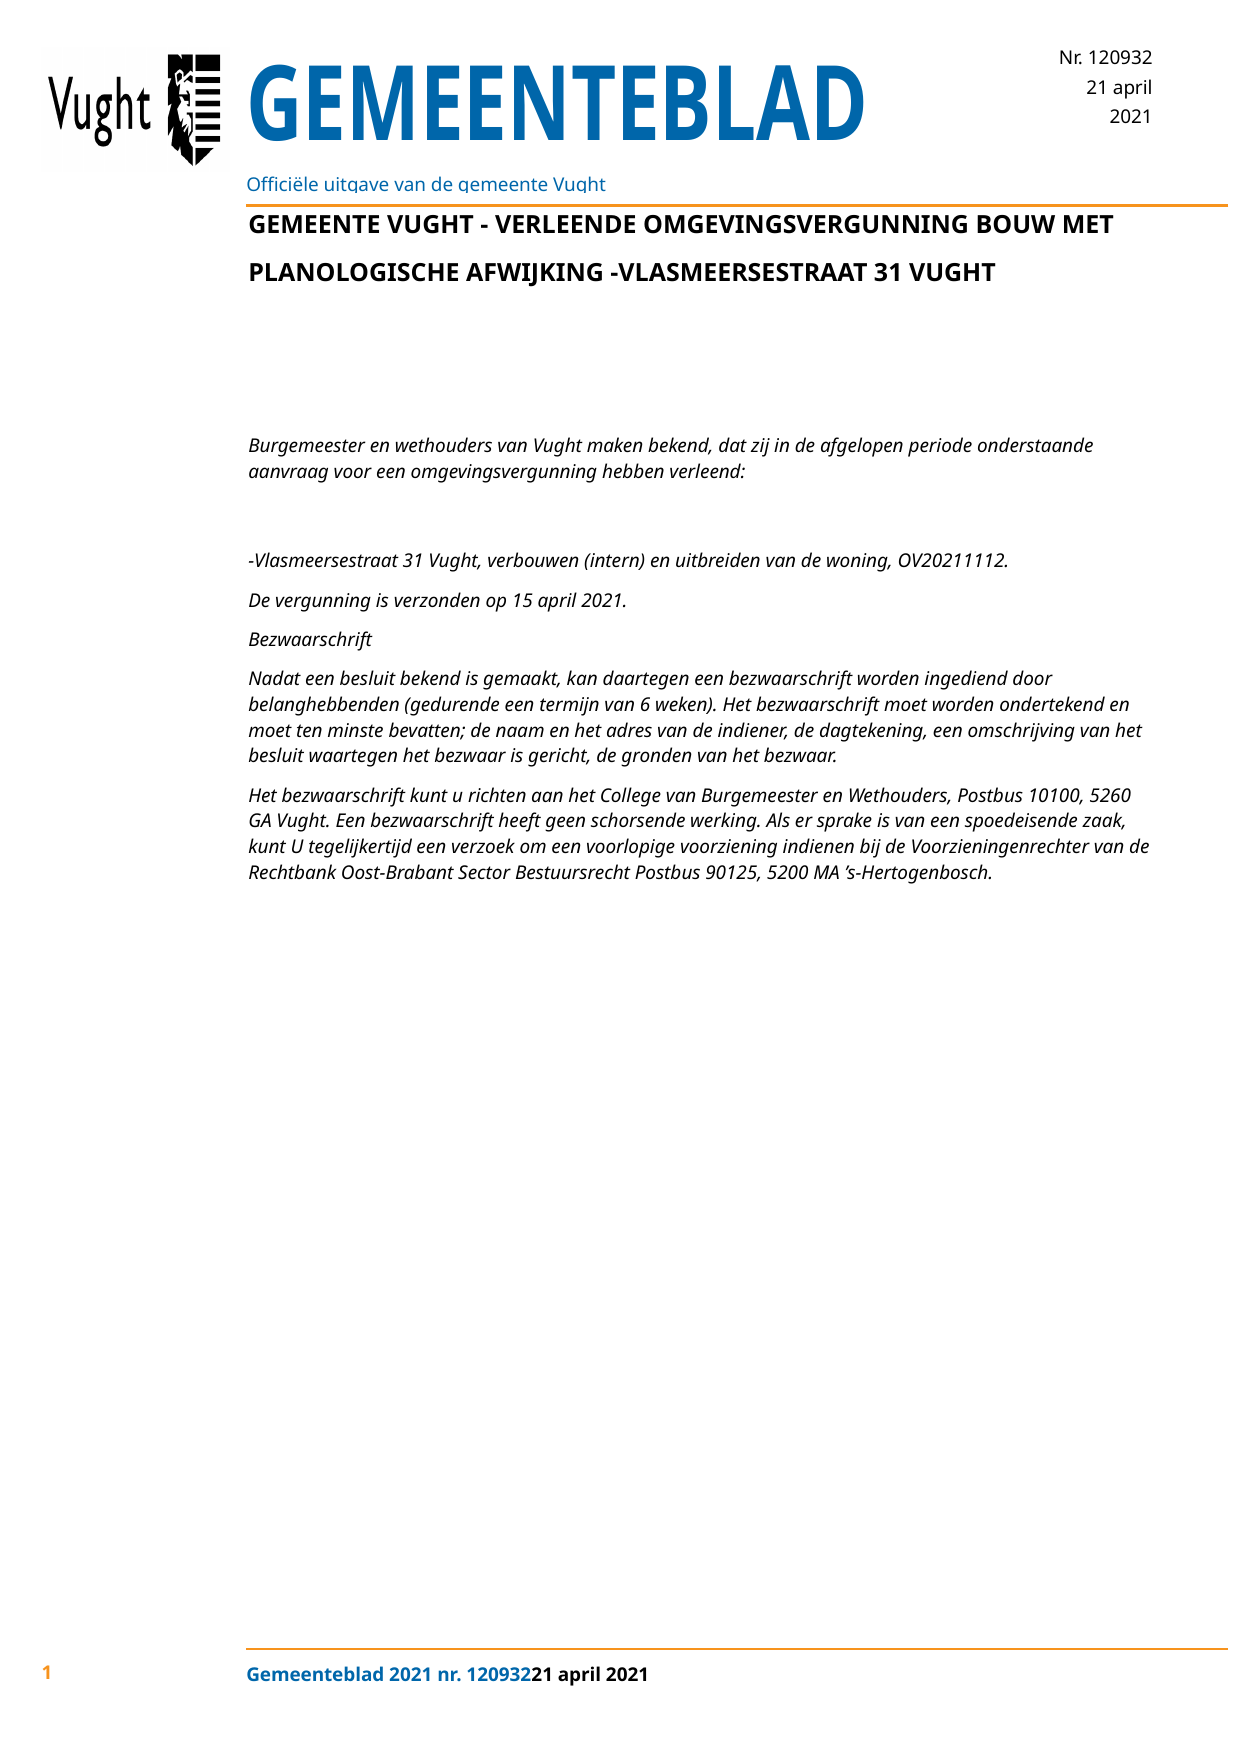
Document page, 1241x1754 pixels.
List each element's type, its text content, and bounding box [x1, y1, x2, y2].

text Het bezwaarschrift kunt u richten aan het College van Burgemeester en Wethouders, Postbus 10100, 5260 GA Vught. Een bezwaarschrift heeft geen schorsende werking. Als er sprake is van een spoedeisende zaak, kunt U tegelijkertijd een verzoek om een voorlopige voorziening indienen bij de Voorzieningenrechter van de Rechtbank Oost-Brabant Sector Bestuursrecht Postbus 90125, 5200 MA ’s-Hertogenbosch. [248, 782, 1152, 885]
text Burgemeester en wethouders van Vught maken bekend, dat zij in de afgelopen periode onderstaande aanvraag voor een omgevingsvergunning hebben verleend: [248, 432, 1152, 484]
text De vergunning is verzonden op 15 april 2021. [248, 587, 1152, 613]
text Bezwaarschrift [248, 626, 1152, 652]
picture [41, 47, 231, 172]
text GEMEENTE VUGHT - VERLEENDE OMGEVINGSVERGUNNING BOUW MET PLANOLOGISCHE AFWIJKING -VLASMEERSESTRAAT 31 VUGHT [248, 207, 1152, 288]
text -Vlasmeersestraat 31 Vught, verbouwen (intern) en uitbreiden van de woning, OV20211112. [248, 548, 1152, 573]
text Nadat een besluit bekend is gemaakt, kan daartegen een bezwaarschrift worden ingediend door belanghebbenden (gedurende een termijn van 6 weken). Het bezwaarschrift moet worden ondertekend en moet ten minste bevatten; de naam en het adres van de indiener, de dagtekening, een omschrijving van het besluit waartegen het bezwaar is gericht, de gronden van het bezwaar. [248, 666, 1152, 768]
